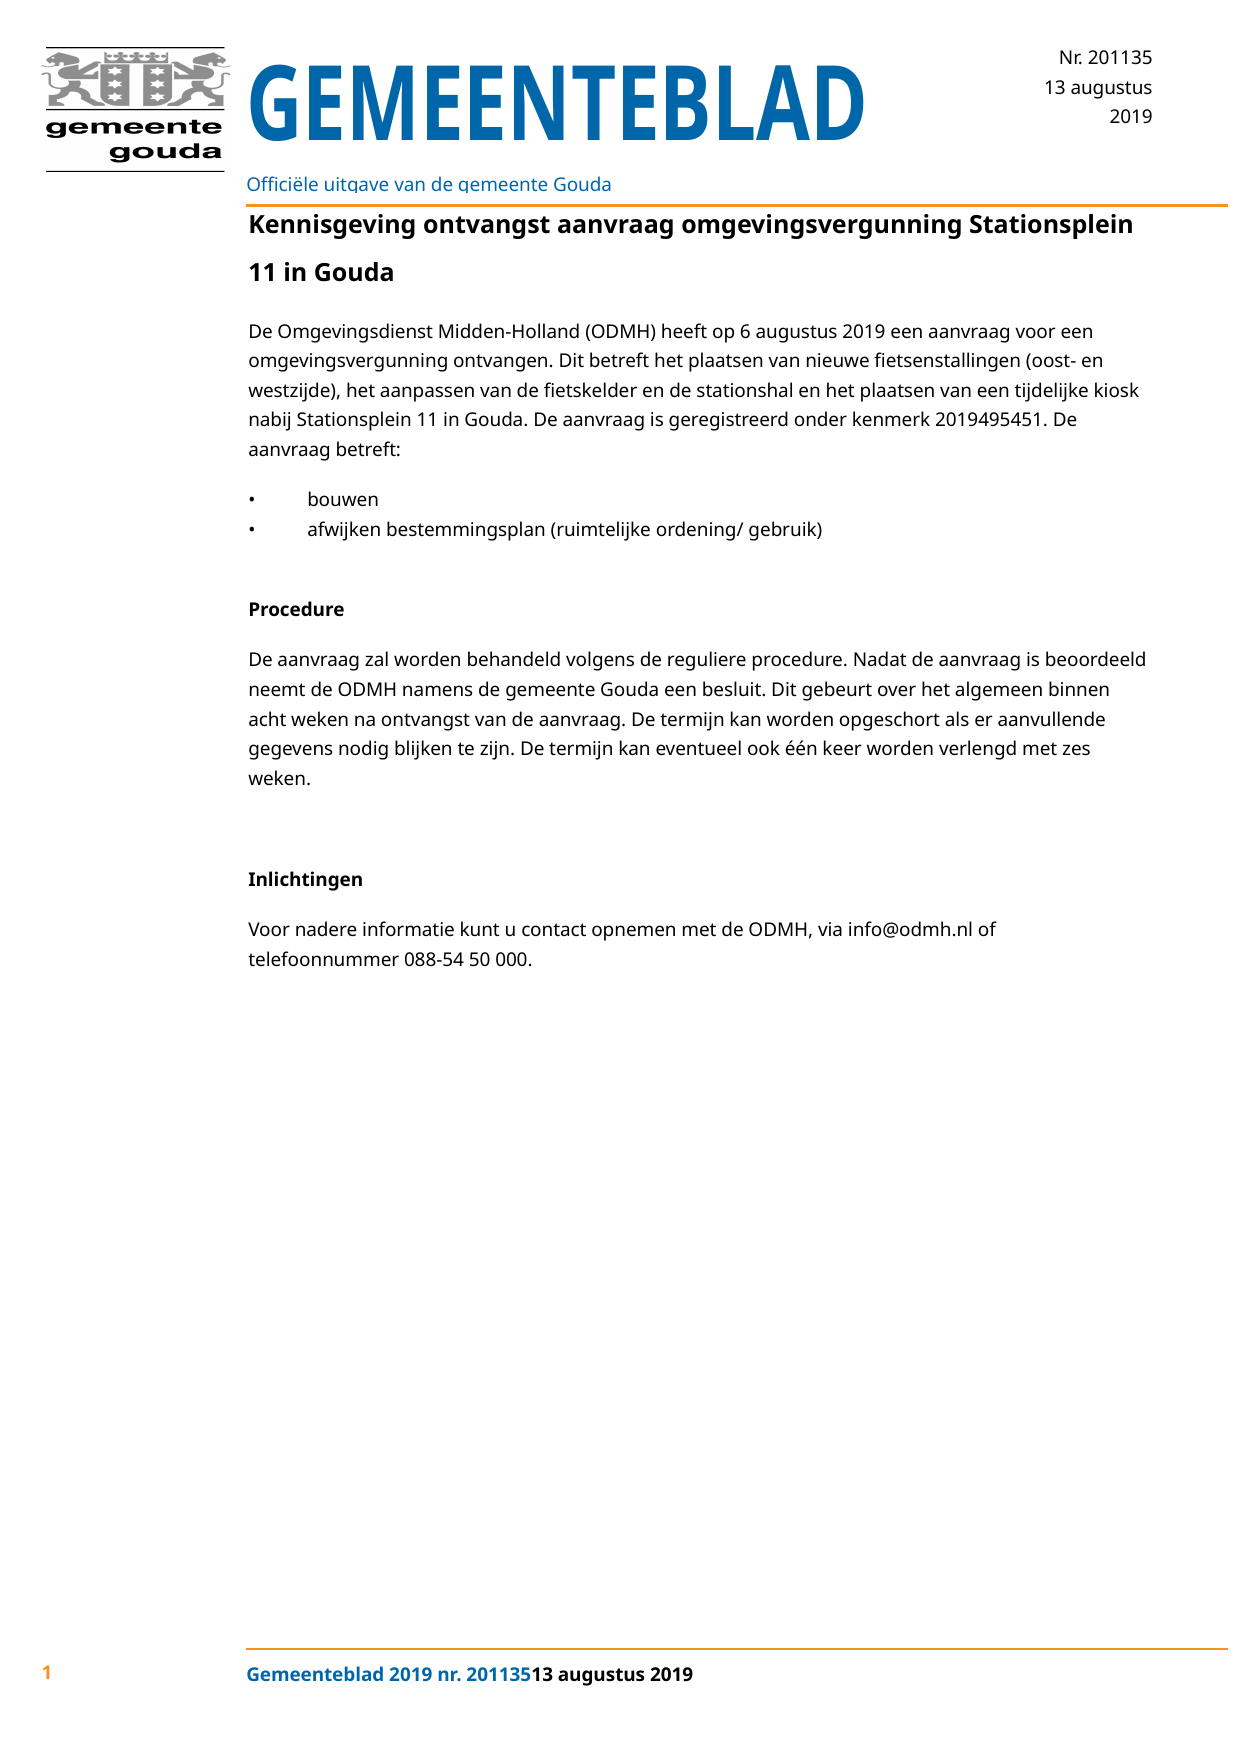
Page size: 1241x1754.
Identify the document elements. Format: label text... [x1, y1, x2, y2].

text Kennisgeving ontvangst aanvraag omgevingsvergunning Stationsplein 11 in Gouda [248, 207, 1152, 288]
text De aanvraag zal worden behandeld volgens de reguliere procedure. Nadat de aanvraag is beoordeeld neemt de ODMH namens de gemeente Gouda een besluit. Dit gebeurt over het algemeen binnen acht weken na ontvangst van de aanvraag. De termijn kan worden opgeschort als er aanvullende gegevens nodig blijken te zijn. De termijn kan eventueel ook één keer worden verlengd met zes weken. [248, 647, 1152, 791]
text Inlichtingen [248, 866, 1152, 892]
list afwijken bestemmingsplan (ruimtelijke ordening/ gebruik) [248, 516, 1152, 542]
text De Omgevingsdienst Midden-Holland (ODMH) heeft op 6 augustus 2019 een aanvraag voor een omgevingsvergunning ontvangen. Dit betreft het plaatsen van nieuwe fietsenstallingen (oost- en westzijde), het aanpassen van de fietskelder en de stationshal en het plaatsen van een tijdelijke kiosk nabij Stationsplein 11 in Gouda. De aanvraag is geregistreerd onder kenmerk 2019495451. De aanvraag betreft: [248, 318, 1152, 462]
list bouwen [248, 487, 1152, 512]
text Voor nadere informatie kunt u contact opnemen met de ODMH, via info@odmh.nl of telefoonnummer 088-54 50 000. [248, 916, 1152, 972]
text Procedure [248, 596, 1152, 622]
picture [41, 47, 231, 172]
